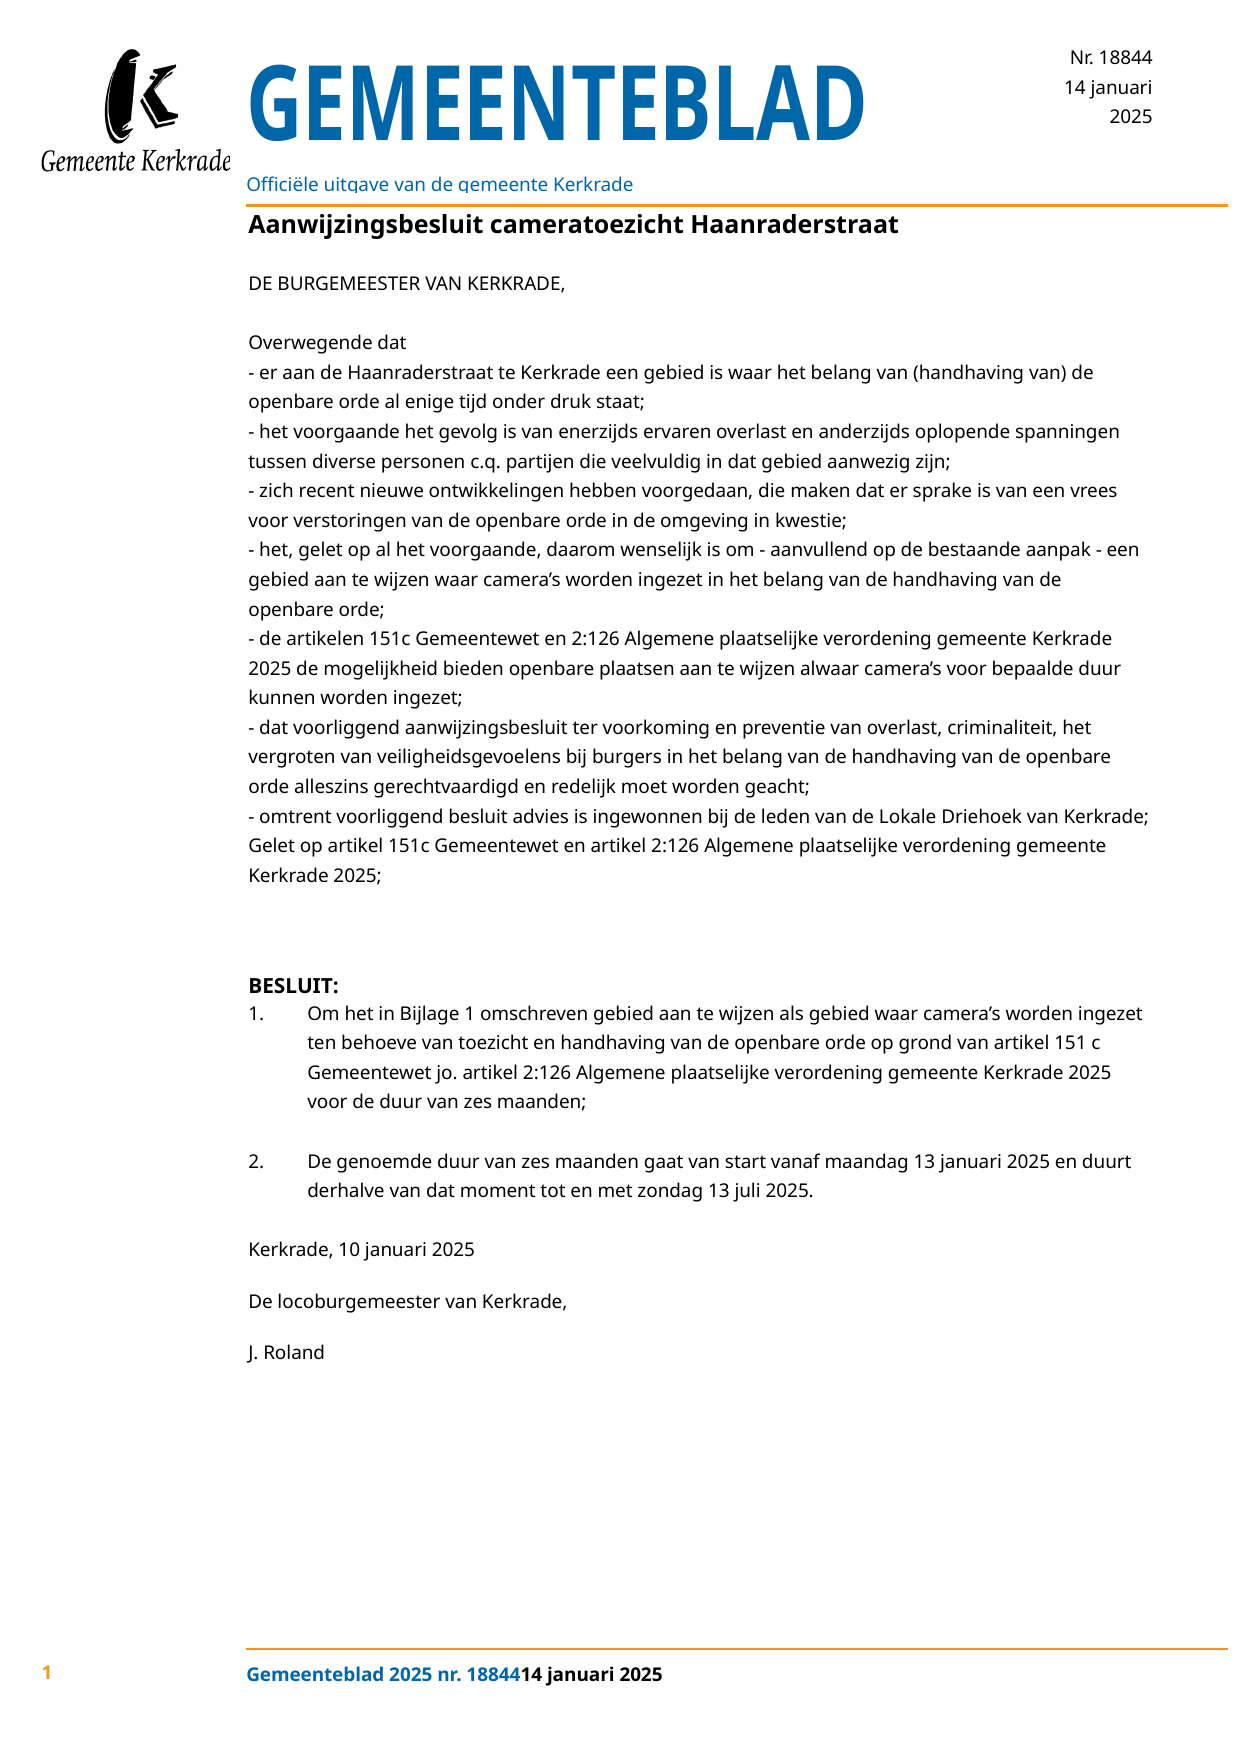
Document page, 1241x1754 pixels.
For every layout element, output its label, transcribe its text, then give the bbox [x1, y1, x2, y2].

text - het voorgaande het gevolg is van enerzijds ervaren overlast en anderzijds oplopende spanningen tussen diverse personen c.q. partijen die veelvuldig in dat gebied aanwezig zijn; [248, 418, 1152, 473]
list Om het in Bijlage 1 omschreven gebied aan te wijzen als gebied waar camera’s worden ingezet ten behoeve van toezicht en handhaving van de openbare orde op grond van artikel 151 c Gemeentewet jo. artikel 2:126 Algemene plaatselijke verordening gemeente Kerkrade 2025 voor de duur van zes maanden; [248, 1000, 1152, 1114]
text - zich recent nieuwe ontwikkelingen hebben voorgedaan, die maken dat er sprake is van een vrees voor verstoringen van de openbare orde in de omgeving in kwestie; [248, 477, 1152, 533]
text Aanwijzingsbesluit cameratoezicht Haanraderstraat [248, 207, 1152, 241]
text - omtrent voorliggend besluit advies is ingewonnen bij de leden van de Lokale Driehoek van Kerkrade; [248, 803, 1152, 828]
text - dat voorliggend aanwijzingsbesluit ter voorkoming en preventie van overlast, criminaliteit, het vergroten van veiligheidsgevoelens bij burgers in het belang van de handhaving van de openbare orde alleszins gerechtvaardigd en redelijk moet worden geacht; [248, 714, 1152, 799]
picture [41, 47, 231, 172]
list De genoemde duur van zes maanden gaat van start vanaf maandag 13 januari 2025 en duurt derhalve van dat moment tot en met zondag 13 juli 2025. [248, 1148, 1152, 1203]
text J. Roland [248, 1339, 1152, 1365]
text Gelet op artikel 151c Gemeentewet en artikel 2:126 Algemene plaatselijke verordening gemeente Kerkrade 2025; [248, 832, 1152, 888]
text - de artikelen 151c Gemeentewet en 2:126 Algemene plaatselijke verordening gemeente Kerkrade 2025 de mogelijkheid bieden openbare plaatsen aan te wijzen alwaar camera’s voor bepaalde duur kunnen worden ingezet; [248, 625, 1152, 710]
text Overwegende dat [248, 329, 1152, 355]
text - er aan de Haanraderstraat te Kerkrade een gebied is waar het belang van (handhaving van) de openbare orde al enige tijd onder druk staat; [248, 359, 1152, 414]
text De locoburgemeester van Kerkrade, [248, 1288, 1152, 1314]
text BESLUIT: [248, 972, 1152, 1000]
text - het, gelet op al het voorgaande, daarom wenselijk is om - aanvullend op de bestaande aanpak - een gebied aan te wijzen waar camera’s worden ingezet in het belang van de handhaving van de openbare orde; [248, 537, 1152, 621]
text DE BURGEMEESTER VAN KERKRADE, [248, 270, 1152, 296]
text Kerkrade, 10 januari 2025 [248, 1237, 1152, 1262]
